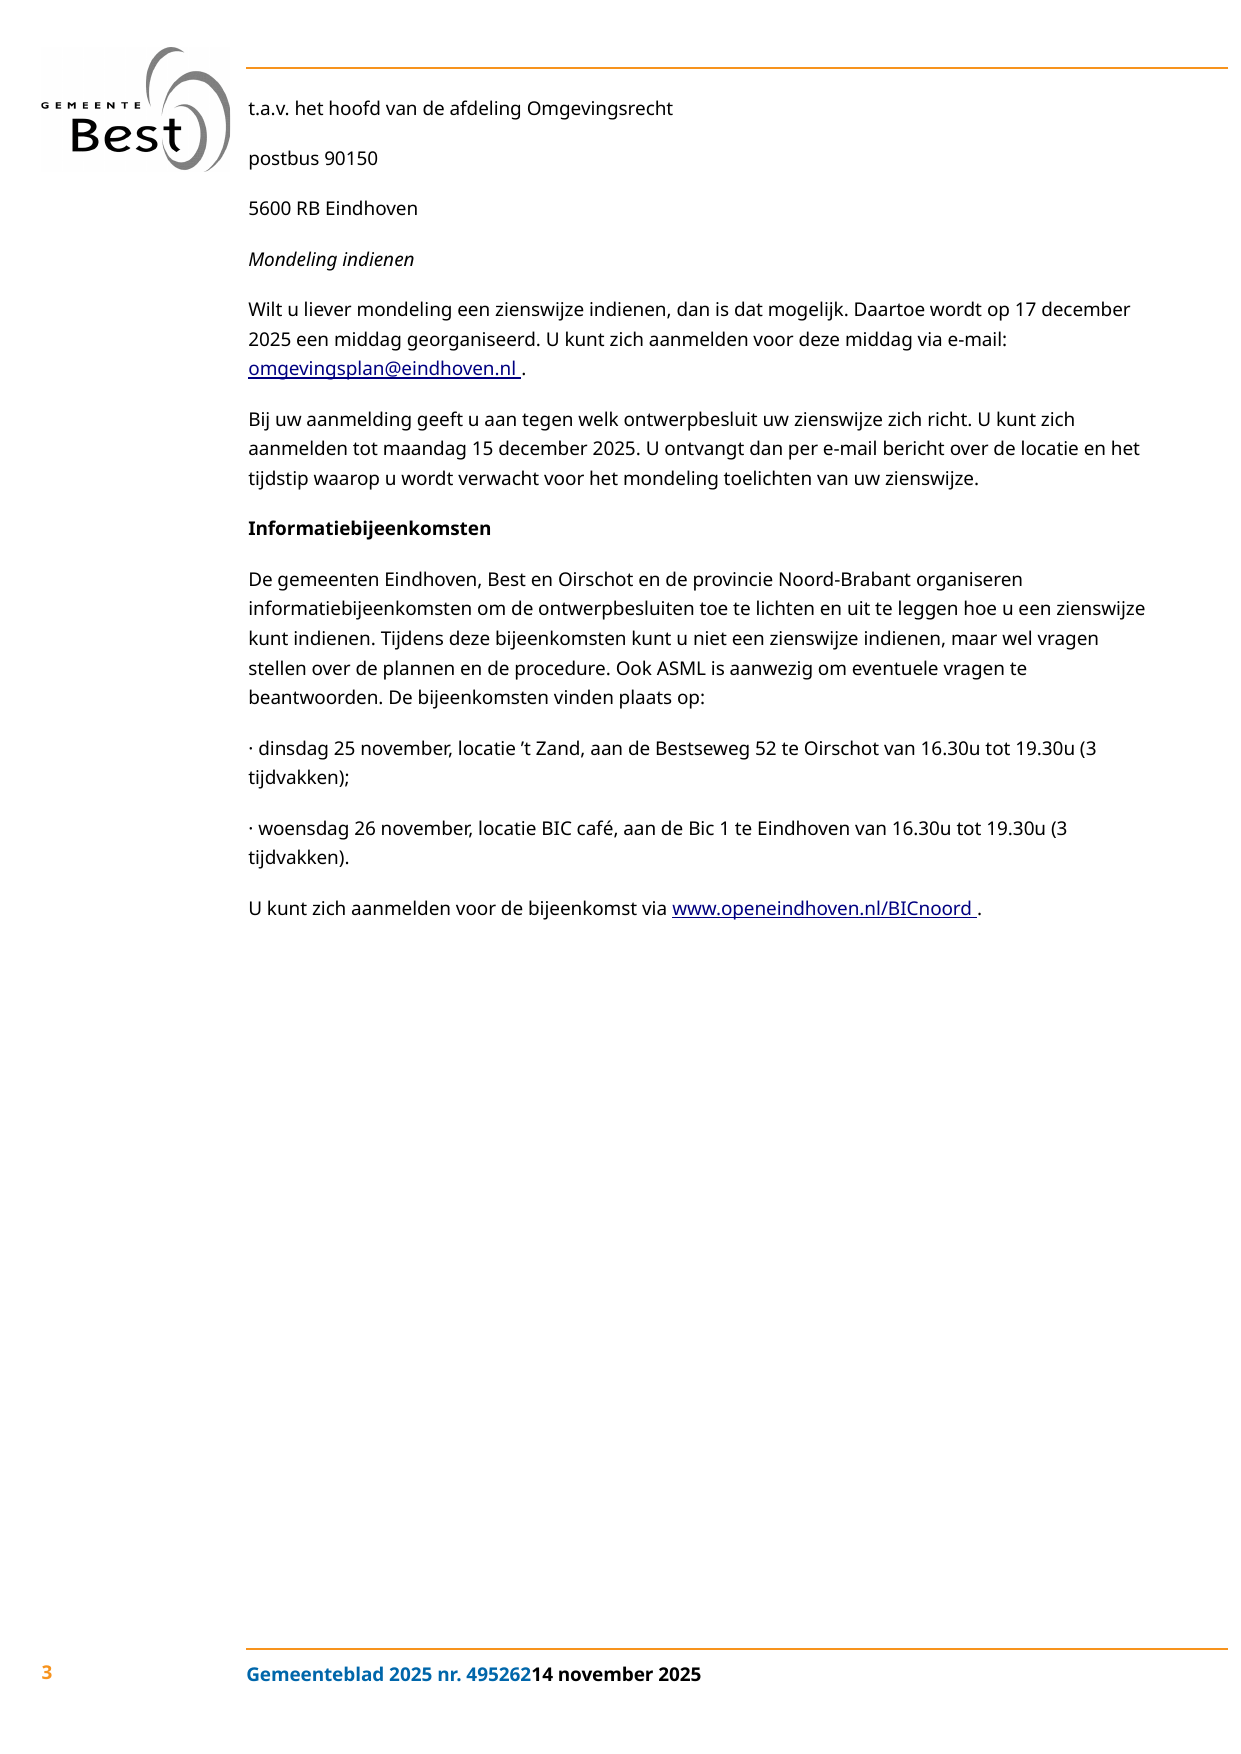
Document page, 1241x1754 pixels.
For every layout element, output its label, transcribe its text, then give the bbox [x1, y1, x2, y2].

text U kunt zich aanmelden voor de bijeenkomst via www.openeindhoven.nl/BICnoord . [248, 895, 1152, 921]
picture [41, 47, 231, 172]
text t.a.v. het hoofd van de afdeling Omgevingsrecht [248, 95, 1152, 121]
text · dinsdag 25 november, locatie ’t Zand, aan de Bestseweg 52 te Oirschot van 16.30u tot 19.30u (3 tijdvakken); [248, 735, 1152, 790]
text Mondeling indienen [248, 246, 1152, 272]
text Bij uw aanmelding geeft u aan tegen welk ontwerpbesluit uw zienswijze zich richt. U kunt zich aanmelden tot maandag 15 december 2025. U ontvangt dan per e-mail bericht over de locatie en het tijdstip waarop u wordt verwacht voor het mondeling toelichten van uw zienswijze. [248, 406, 1152, 491]
text · woensdag 26 november, locatie BIC café, aan de Bic 1 te Eindhoven van 16.30u tot 19.30u (3 tijdvakken). [248, 815, 1152, 870]
text Informatiebijeenkomsten [248, 516, 1152, 541]
text 5600 RB Eindhoven [248, 196, 1152, 221]
text postbus 90150 [248, 145, 1152, 171]
text Wilt u liever mondeling een zienswijze indienen, dan is dat mogelijk. Daartoe wordt op 17 december 2025 een middag georganiseerd. U kunt zich aanmelden voor deze middag via e-mail: omgevingsplan@eindhoven.nl . [248, 296, 1152, 381]
text De gemeenten Eindhoven, Best en Oirschot en de provincie Noord-Brabant organiseren informatiebijeenkomsten om de ontwerpbesluiten toe te lichten en uit te leggen hoe u een zienswijze kunt indienen. Tijdens deze bijeenkomsten kunt u niet een zienswijze indienen, maar wel vragen stellen over de plannen en de procedure. Ook ASML is aanwezig om eventuele vragen te beantwoorden. De bijeenkomsten vinden plaats op: [248, 566, 1152, 710]
